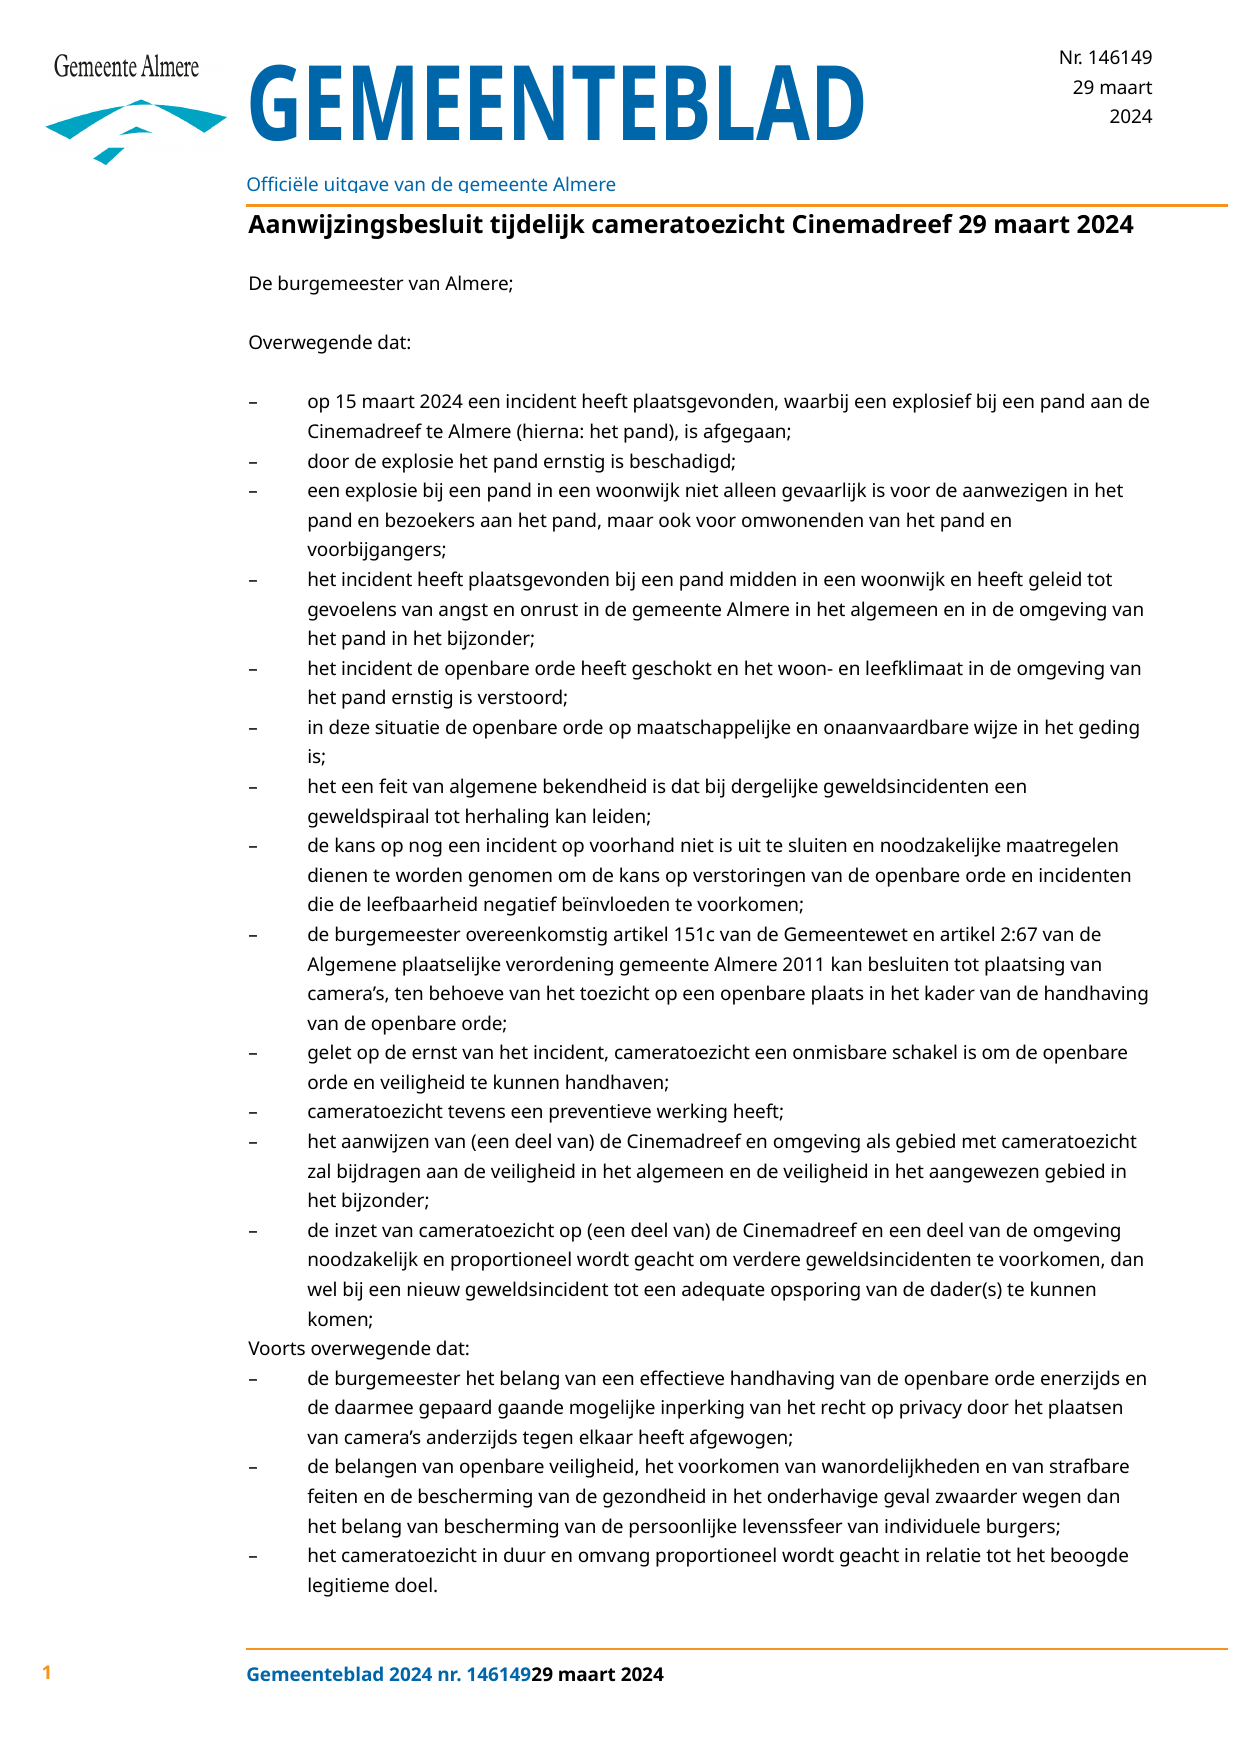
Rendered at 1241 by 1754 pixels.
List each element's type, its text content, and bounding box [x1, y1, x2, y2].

list de burgemeester het belang van een effectieve handhaving van de openbare orde enerzijds en de daarmee gepaard gaande mogelijke inperking van het recht op privacy door het plaatsen van camera’s anderzijds tegen elkaar heeft afgewogen; [248, 1365, 1152, 1450]
list het aanwijzen van (een deel van) de Cinemadreef en omgeving als gebied met cameratoezicht zal bijdragen aan de veiligheid in het algemeen en de veiligheid in het aangewezen gebied in het bijzonder; [248, 1128, 1152, 1213]
list het een feit van algemene bekendheid is dat bij dergelijke geweldsincidenten een geweldspiraal tot herhaling kan leiden; [248, 773, 1152, 828]
text Overwegende dat: [248, 329, 1152, 355]
list de kans op nog een incident op voorhand niet is uit te sluiten en noodzakelijke maatregelen dienen te worden genomen om de kans op verstoringen van de openbare orde en incidenten die de leefbaarheid negatief beïnvloeden te voorkomen; [248, 832, 1152, 917]
list het incident heeft plaatsgevonden bij een pand midden in een woonwijk en heeft geleid tot gevoelens van angst en onrust in de gemeente Almere in het algemeen en in de omgeving van het pand in het bijzonder; [248, 566, 1152, 651]
list het incident de openbare orde heeft geschokt en het woon- en leefklimaat in de omgeving van het pand ernstig is verstoord; [248, 655, 1152, 710]
list op 15 maart 2024 een incident heeft plaatsgevonden, waarbij een explosief bij een pand aan de Cinemadreef te Almere (hierna: het pand), is afgegaan; [248, 389, 1152, 444]
text Voorts overwegende dat: [248, 1335, 1152, 1361]
list de belangen van openbare veiligheid, het voorkomen van wanordelijkheden en van strafbare feiten en de bescherming van de gezondheid in het onderhavige geval zwaarder wegen dan het belang van bescherming van de persoonlijke levenssfeer van individuele burgers; [248, 1454, 1152, 1538]
list het cameratoezicht in duur en omvang proportioneel wordt geacht in relatie tot het beoogde legitieme doel. [248, 1542, 1152, 1598]
picture [41, 47, 231, 172]
list cameratoezicht tevens een preventieve werking heeft; [248, 1099, 1152, 1124]
list de burgemeester overeenkomstig artikel 151c van de Gemeentewet en artikel 2:67 van de Algemene plaatselijke verordening gemeente Almere 2011 kan besluiten tot plaatsing van camera’s, ten behoeve van het toezicht op een openbare plaats in het kader van de handhaving van de openbare orde; [248, 921, 1152, 1036]
list in deze situatie de openbare orde op maatschappelijke en onaanvaardbare wijze in het geding is; [248, 714, 1152, 769]
list de inzet van cameratoezicht op (een deel van) de Cinemadreef en een deel van de omgeving noodzakelijk en proportioneel wordt geacht om verdere geweldsincidenten te voorkomen, dan wel bij een nieuw geweldsincident tot een adequate opsporing van de dader(s) te kunnen komen; [248, 1217, 1152, 1331]
list door de explosie het pand ernstig is beschadigd; [248, 448, 1152, 473]
text De burgemeester van Almere; [248, 270, 1152, 296]
list gelet op de ernst van het incident, cameratoezicht een onmisbare schakel is om de openbare orde en veiligheid te kunnen handhaven; [248, 1039, 1152, 1095]
text Aanwijzingsbesluit tijdelijk cameratoezicht Cinemadreef 29 maart 2024 [248, 207, 1152, 241]
list een explosie bij een pand in een woonwijk niet alleen gevaarlijk is voor de aanwezigen in het pand en bezoekers aan het pand, maar ook voor omwonenden van het pand en voorbijgangers; [248, 477, 1152, 562]
